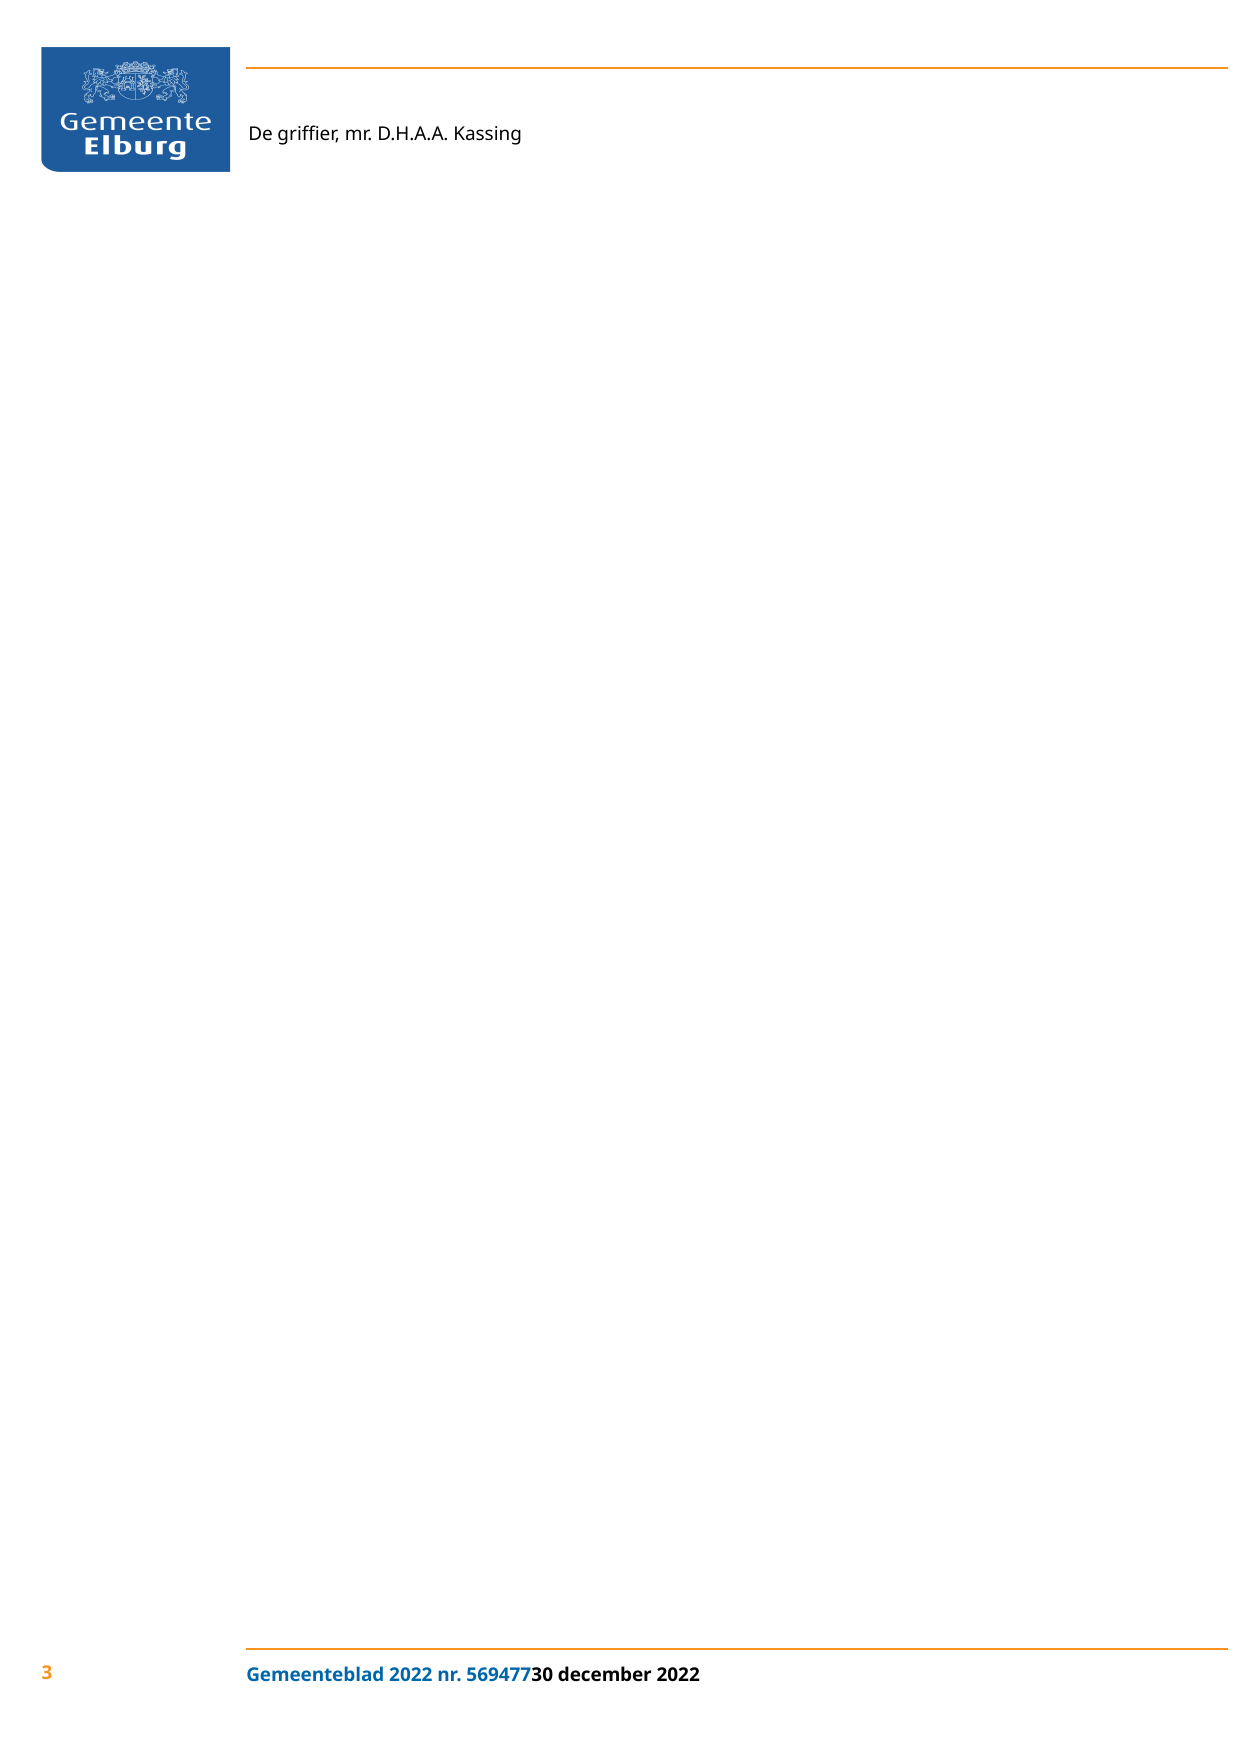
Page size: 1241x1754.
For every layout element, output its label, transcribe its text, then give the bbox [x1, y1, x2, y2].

text De griffier, mr. D.H.A.A. Kassing [248, 121, 1152, 146]
picture [41, 47, 231, 172]
